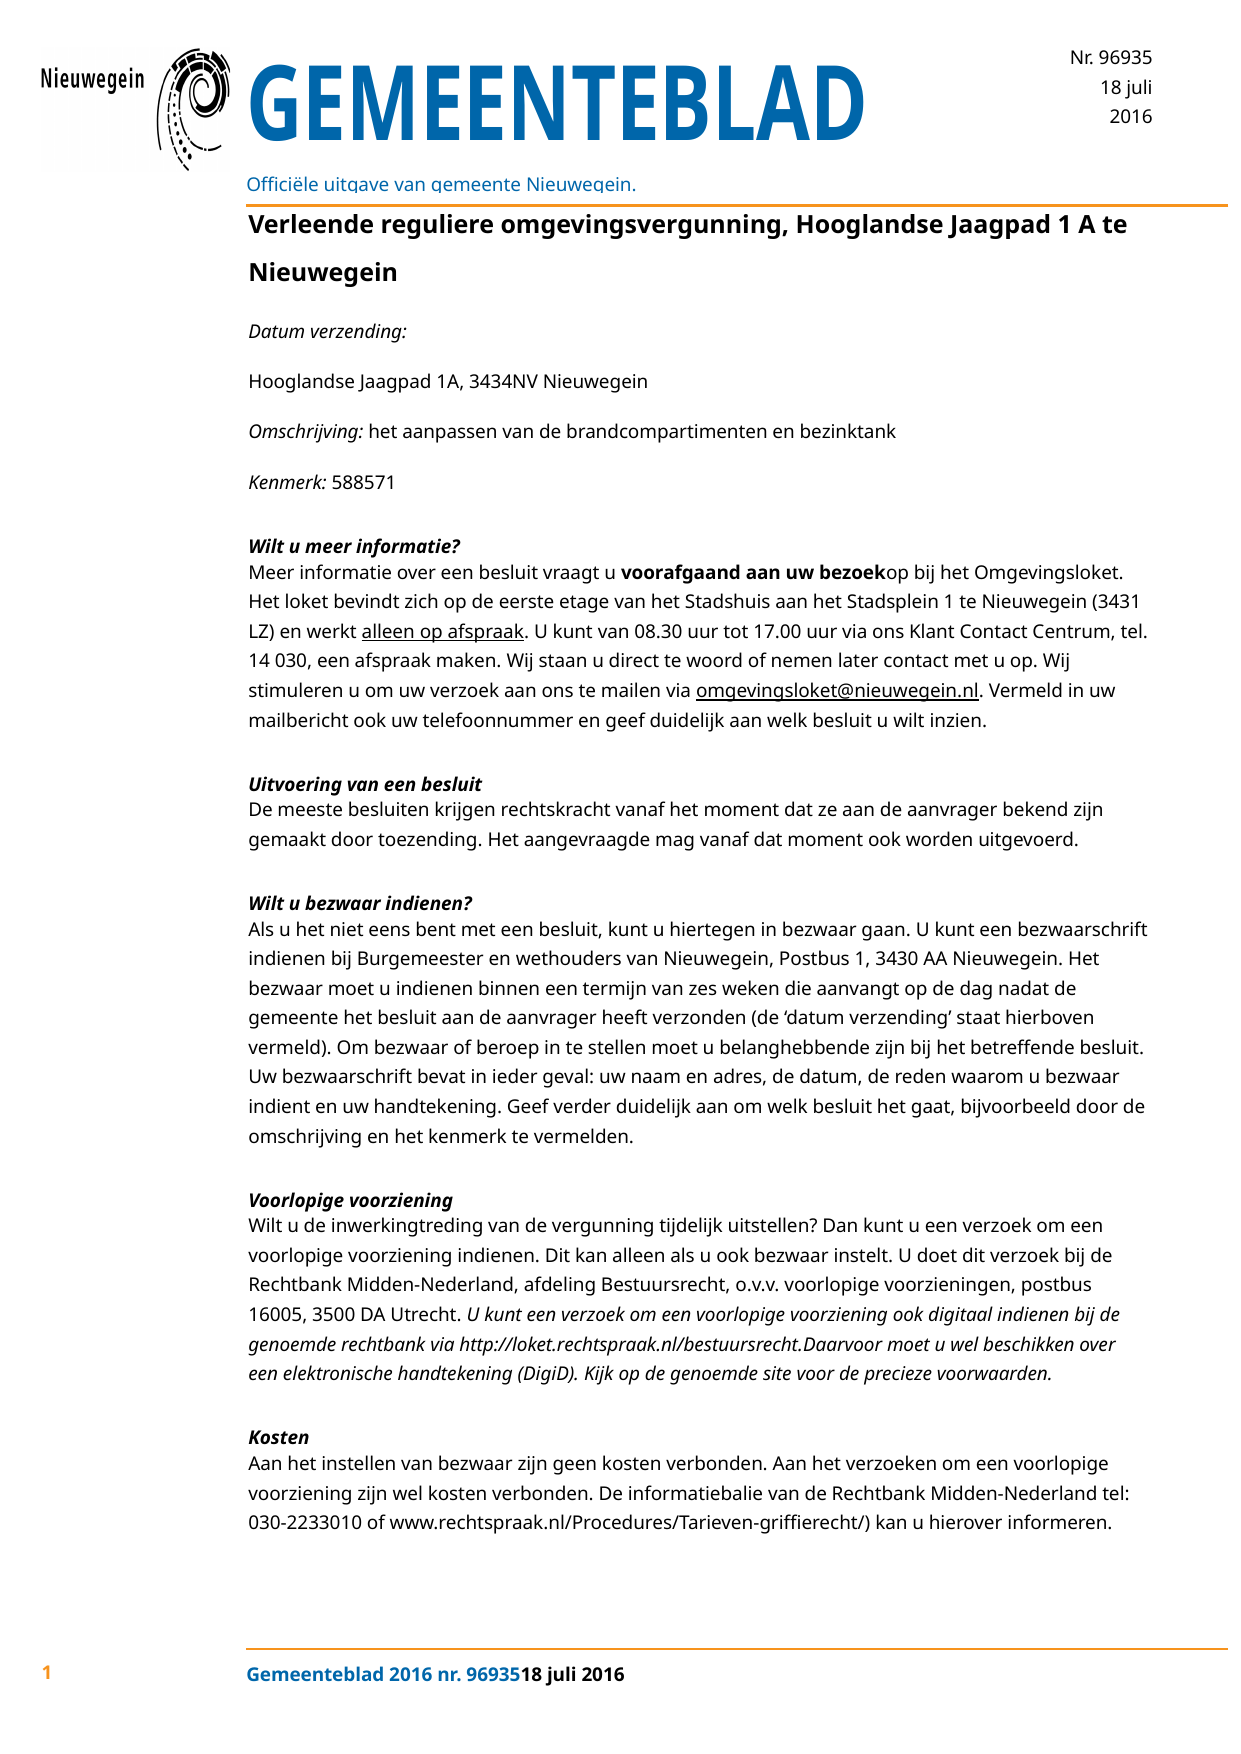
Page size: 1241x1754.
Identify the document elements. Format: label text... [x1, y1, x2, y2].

text Hooglandse Jaagpad 1A, 3434NV Nieuwegein [248, 368, 1152, 394]
text Aan het instellen van bezwaar zijn geen kosten verbonden. Aan het verzoeken om een voorlopige voorziening zijn wel kosten verbonden. De informatiebalie van de Rechtbank Midden-Nederland tel: 030-2233010 of www.rechtspraak.nl/Procedures/Tarieven-griffierecht/) kan u hierover informeren. [248, 1450, 1152, 1535]
text Wilt u de inwerkingtreding van de vergunning tijdelijk uitstellen? Dan kunt u een verzoek om een voorlopige voorziening indienen. Dit kan alleen als u ook bezwaar instelt. U doet dit verzoek bij de Rechtbank Midden-Nederland, afdeling Bestuursrecht, o.v.v. voorlopige voorzieningen, postbus 16005, 3500 DA Utrecht. U kunt een verzoek om een voorlopige voorziening ook digitaal indienen bij de genoemde rechtbank via http://loket.rechtspraak.nl/bestuursrecht.Daarvoor moet u wel beschikken over een elektronische handtekening (DigiD). Kijk op de genoemde site voor de precieze voorwaarden. [248, 1212, 1152, 1386]
picture [41, 47, 231, 172]
text Wilt u bezwaar indienen? [248, 890, 1152, 916]
text Datum verzending: [248, 318, 1152, 344]
text Wilt u meer informatie? [248, 533, 1152, 559]
text Kenmerk: 588571 [248, 469, 1152, 495]
text De meeste besluiten krijgen rechtskracht vanaf het moment dat ze aan de aanvrager bekend zijn gemaakt door toezending. Het aangevraagde mag vanaf dat moment ook worden uitgevoerd. [248, 796, 1152, 852]
text Als u het niet eens bent met een besluit, kunt u hiertegen in bezwaar gaan. U kunt een bezwaarschrift indienen bij Burgemeester en wethouders van Nieuwegein, Postbus 1, 3430 AA Nieuwegein. Het bezwaar moet u indienen binnen een termijn van zes weken die aanvangt op de dag nadat de gemeente het besluit aan de aanvrager heeft verzonden (de ‘datum verzending’ staat hierboven vermeld). Om bezwaar of beroep in te stellen moet u belanghebbende zijn bij het betreffende besluit. Uw bezwaarschrift bevat in ieder geval: uw naam en adres, de datum, de reden waarom u bezwaar indient en uw handtekening. Geef verder duidelijk aan om welk besluit het gaat, bijvoorbeeld door de omschrijving en het kenmerk te vermelden. [248, 916, 1152, 1148]
text Kosten [248, 1424, 1152, 1450]
text Omschrijving: het aanpassen van de brandcompartimenten en bezinktank [248, 419, 1152, 444]
text Uitvoering van een besluit [248, 771, 1152, 796]
text Verleende reguliere omgevingsvergunning, Hooglandse Jaagpad 1 A te Nieuwegein [248, 207, 1152, 288]
text Meer informatie over een besluit vraagt u voorafgaand aan uw bezoekop bij het Omgevingsloket. Het loket bevindt zich op de eerste etage van het Stadshuis aan het Stadsplein 1 te Nieuwegein (3431 LZ) en werkt alleen op afspraak. U kunt van 08.30 uur tot 17.00 uur via ons Klant Contact Centrum, tel. 14 030, een afspraak maken. Wij staan u direct te woord of nemen later contact met u op. Wij stimuleren u om uw verzoek aan ons te mailen via omgevingsloket@nieuwegein.nl. Vermeld in uw mailbericht ook uw telefoonnummer en geef duidelijk aan welk besluit u wilt inzien. [248, 559, 1152, 732]
text Voorlopige voorziening [248, 1187, 1152, 1212]
